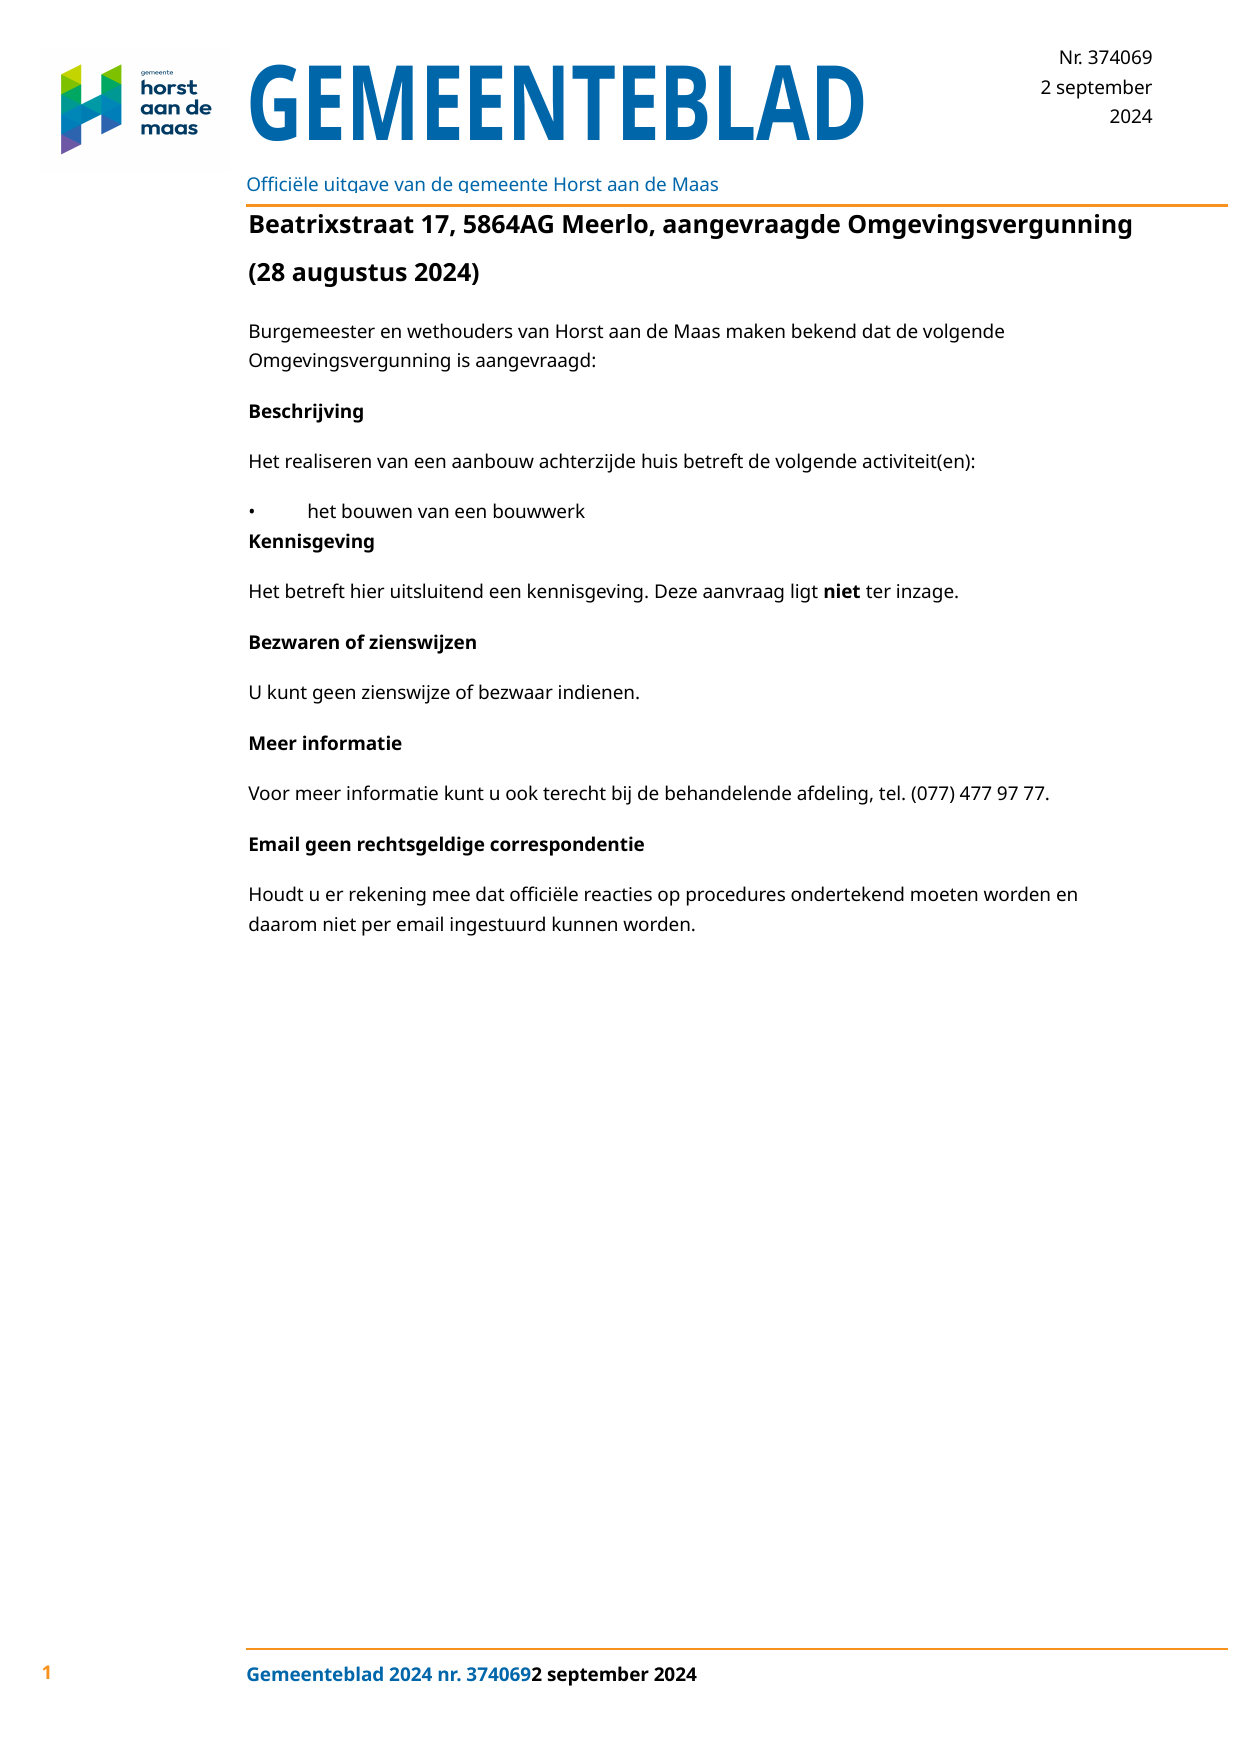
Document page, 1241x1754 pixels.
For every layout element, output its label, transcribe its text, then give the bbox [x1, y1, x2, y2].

text Het realiseren van een aanbouw achterzijde huis betreft de volgende activiteit(en): [248, 448, 1152, 474]
text Kennisgeving [248, 528, 1152, 554]
text Meer informatie [248, 730, 1152, 756]
text Het betreft hier uitsluitend een kennisgeving. Deze aanvraag ligt niet ter inzage. [248, 579, 1152, 604]
picture [41, 47, 231, 172]
text Email geen rechtsgeldige correspondentie [248, 831, 1152, 857]
text Beschrijving [248, 398, 1152, 424]
text Bezwaren of zienswijzen [248, 629, 1152, 655]
text Voor meer informatie kunt u ook terecht bij de behandelende afdeling, tel. (077) 477 97 77. [248, 780, 1152, 806]
text U kunt geen zienswijze of bezwaar indienen. [248, 679, 1152, 705]
text Beatrixstraat 17, 5864AG Meerlo, aangevraagde Omgevingsvergunning (28 augustus 2024) [248, 207, 1152, 288]
text Houdt u er rekening mee dat officiële reacties op procedures ondertekend moeten worden en daarom niet per email ingestuurd kunnen worden. [248, 881, 1152, 937]
list het bouwen van een bouwwerk [248, 499, 1152, 524]
text Burgemeester en wethouders van Horst aan de Maas maken bekend dat de volgende Omgevingsvergunning is aangevraagd: [248, 318, 1152, 373]
